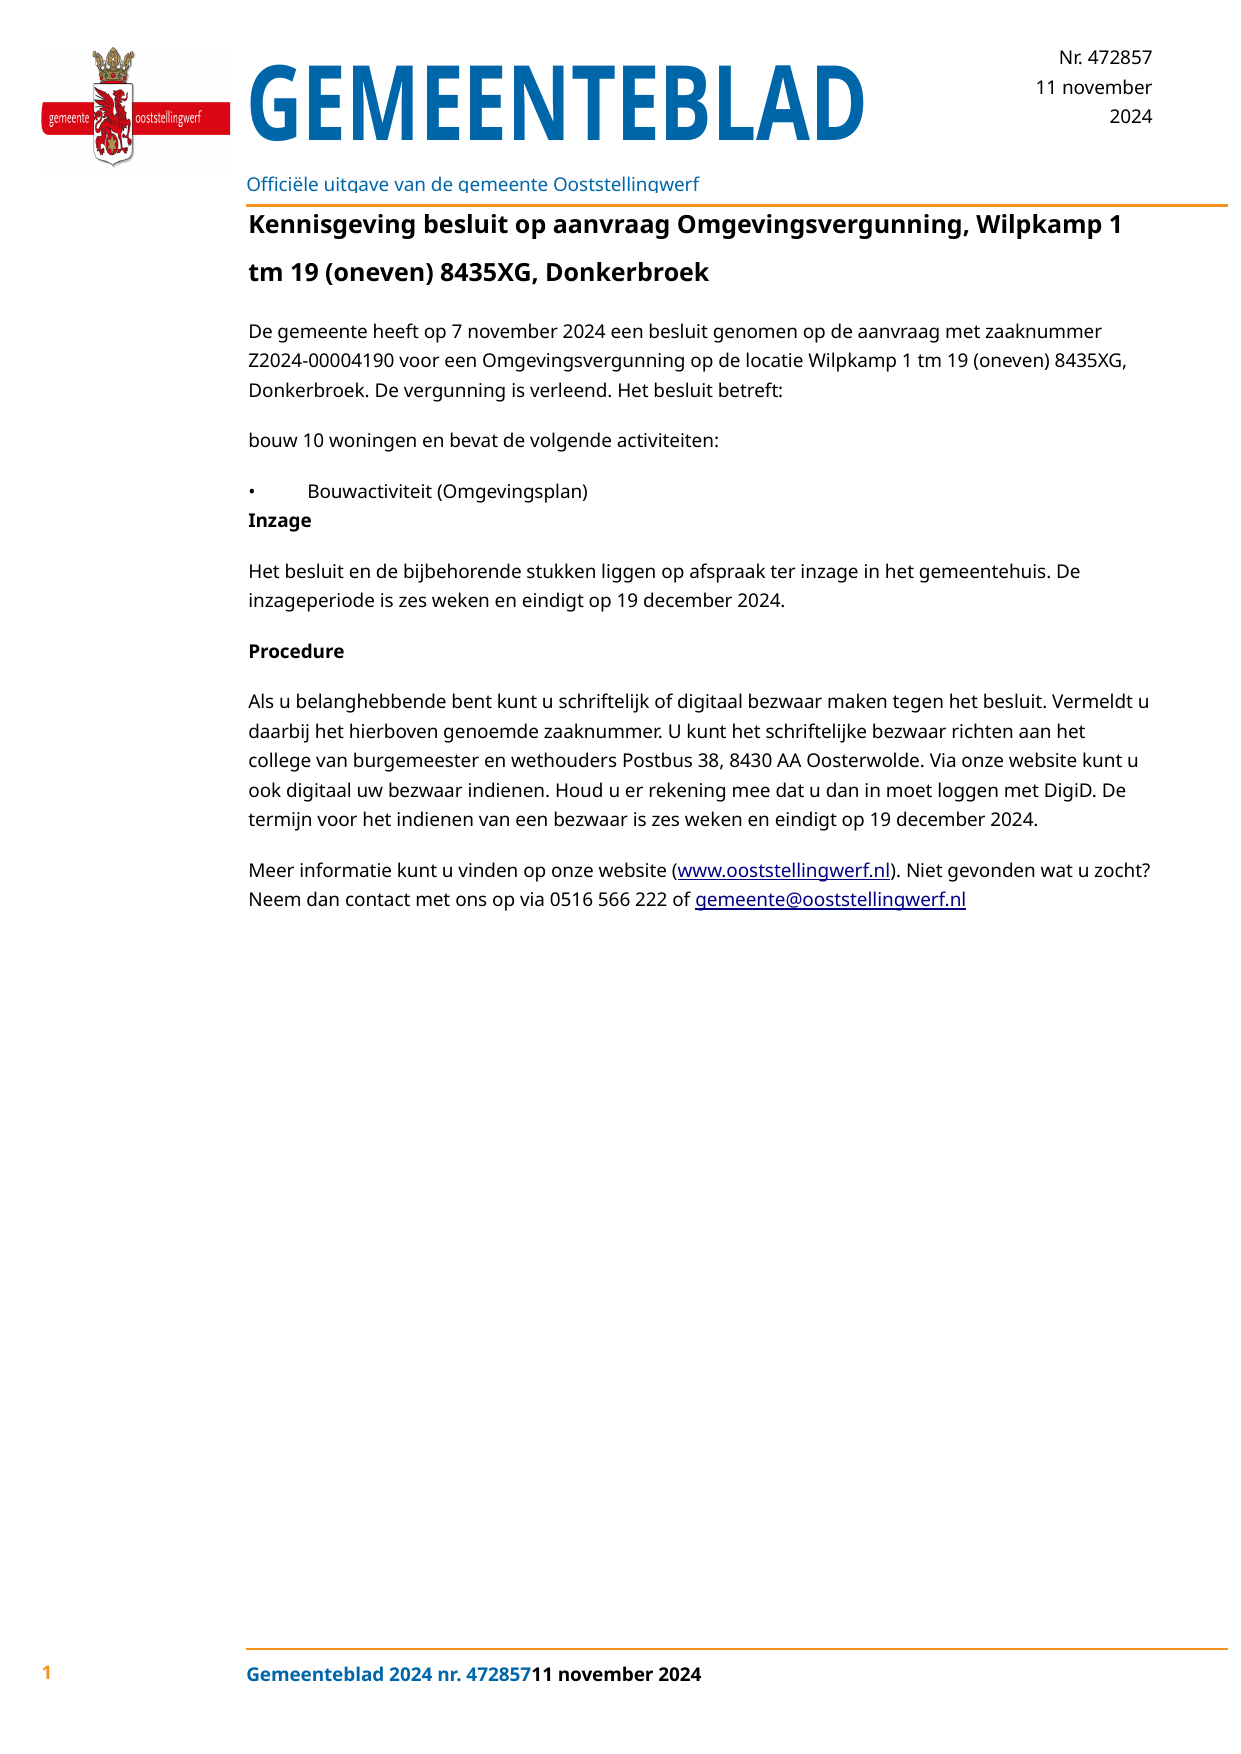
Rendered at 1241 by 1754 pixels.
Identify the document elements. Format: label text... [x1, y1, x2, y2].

text bouw 10 woningen en bevat de volgende activiteiten: [248, 427, 1152, 453]
text Inzage [248, 507, 1152, 533]
text Het besluit en de bijbehorende stukken liggen op afspraak ter inzage in het gemeentehuis. De inzageperiode is zes weken en eindigt op 19 december 2024. [248, 558, 1152, 613]
text De gemeente heeft op 7 november 2024 een besluit genomen op de aanvraag met zaaknummer Z2024-00004190 voor een Omgevingsvergunning op de locatie Wilpkamp 1 tm 19 (oneven) 8435XG, Donkerbroek. De vergunning is verleend. Het besluit betreft: [248, 318, 1152, 403]
text Kennisgeving besluit op aanvraag Omgevingsvergunning, Wilpkamp 1 tm 19 (oneven) 8435XG, Donkerbroek [248, 207, 1152, 288]
list Bouwactiviteit (Omgevingsplan) [248, 478, 1152, 504]
text Als u belanghebbende bent kunt u schriftelijk of digitaal bezwaar maken tegen het besluit. Vermeldt u daarbij het hierboven genoemde zaaknummer. U kunt het schriftelijke bezwaar richten aan het college van burgemeester en wethouders Postbus 38, 8430 AA Oosterwolde. Via onze website kunt u ook digitaal uw bezwaar indienen. Houd u er rekening mee dat u dan in moet loggen met DigiD. De termijn voor het indienen van een bezwaar is zes weken en eindigt op 19 december 2024. [248, 688, 1152, 832]
text Meer informatie kunt u vinden op onze website (www.ooststellingwerf.nl). Niet gevonden wat u zocht? Neem dan contact met ons op via 0516 566 222 of gemeente@ooststellingwerf.nl [248, 857, 1152, 912]
picture [41, 47, 231, 172]
text Procedure [248, 638, 1152, 664]
